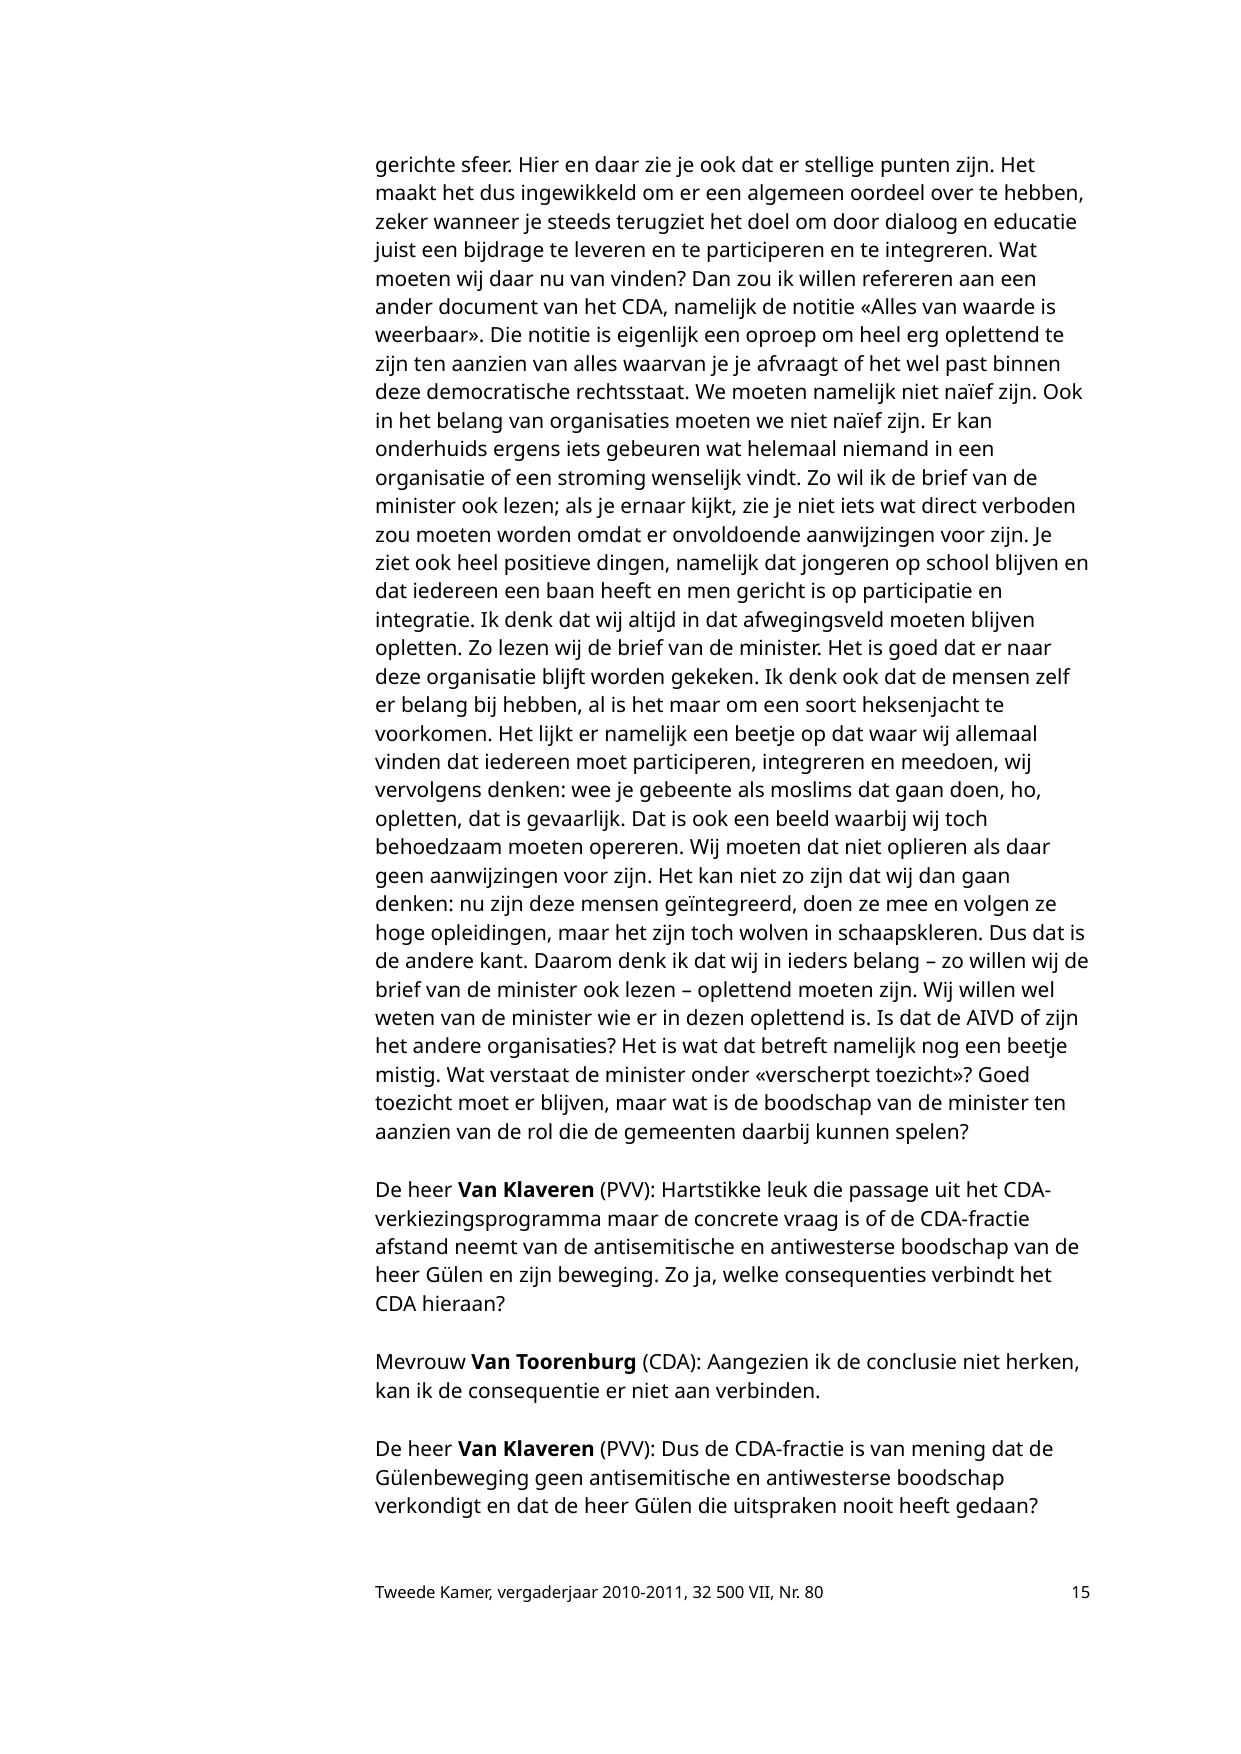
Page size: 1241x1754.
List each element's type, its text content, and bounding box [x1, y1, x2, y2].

text gerichte sfeer. Hier en daar zie je ook dat er stellige punten zijn. Het maakt het dus ingewikkeld om er een algemeen oordeel over te hebben, zeker wanneer je steeds terugziet het doel om door dialoog en educatie juist een bijdrage te leveren en te participeren en te integreren. Wat moeten wij daar nu van vinden? Dan zou ik willen refereren aan een ander document van het CDA, namelijk de notitie «Alles van waarde is weerbaar». Die notitie is eigenlijk een oproep om heel erg oplettend te zijn ten aanzien van alles waarvan je je afvraagt of het wel past binnen deze democratische rechtsstaat. We moeten namelijk niet naïef zijn. Ook in het belang van organisaties moeten we niet naïef zijn. Er kan onderhuids ergens iets gebeuren wat helemaal niemand in een organisatie of een stroming wenselijk vindt. Zo wil ik de brief van de minister ook lezen; als je ernaar kijkt, zie je niet iets wat direct verboden zou moeten worden omdat er onvoldoende aanwijzingen voor zijn. Je ziet ook heel positieve dingen, namelijk dat jongeren op school blijven en dat iedereen een baan heeft en men gericht is op participatie en integratie. Ik denk dat wij altijd in dat afwegingsveld moeten blijven opletten. Zo lezen wij de brief van de minister. Het is goed dat er naar deze organisatie blijft worden gekeken. Ik denk ook dat de mensen zelf er belang bij hebben, al is het maar om een soort heksenjacht te voorkomen. Het lijkt er namelijk een beetje op dat waar wij allemaal vinden dat iedereen moet participeren, integreren en meedoen, wij vervolgens denken: wee je gebeente als moslims dat gaan doen, ho, opletten, dat is gevaarlijk. Dat is ook een beeld waarbij wij toch behoedzaam moeten opereren. Wij moeten dat niet oplieren als daar geen aanwijzingen voor zijn. Het kan niet zo zijn dat wij dan gaan denken: nu zijn deze mensen geïntegreerd, doen ze mee en volgen ze hoge opleidingen, maar het zijn toch wolven in schaapskleren. Dus dat is de andere kant. Daarom denk ik dat wij in ieders belang – zo willen wij de brief van de minister ook lezen – oplettend moeten zijn. Wij willen wel weten van de minister wie er in dezen oplettend is. Is dat de AIVD of zijn het andere organisaties? Het is wat dat betreft namelijk nog een beetje mistig. Wat verstaat de minister onder «verscherpt toezicht»? Goed toezicht moet er blijven, maar wat is de boodschap van de minister ten aanzien van de rol die de gemeenten daarbij kunnen spelen? [375, 150, 1090, 1145]
text Mevrouw Van Toorenburg (CDA): Aangezien ik de conclusie niet herken, kan ik de consequentie er niet aan verbinden. [375, 1347, 1090, 1404]
text De heer Van Klaveren (PVV): Dus de CDA-fractie is van mening dat de Gülenbeweging geen antisemitische en antiwesterse boodschap verkondigt en dat de heer Gülen die uitspraken nooit heeft gedaan? [375, 1434, 1090, 1520]
text De heer Van Klaveren (PVV): Hartstikke leuk die passage uit het CDA-verkiezingsprogramma maar de concrete vraag is of de CDA-fractie afstand neemt van de antisemitische en antiwesterse boodschap van de heer Gülen en zijn beweging. Zo ja, welke consequenties verbindt het CDA hieraan? [375, 1175, 1090, 1317]
